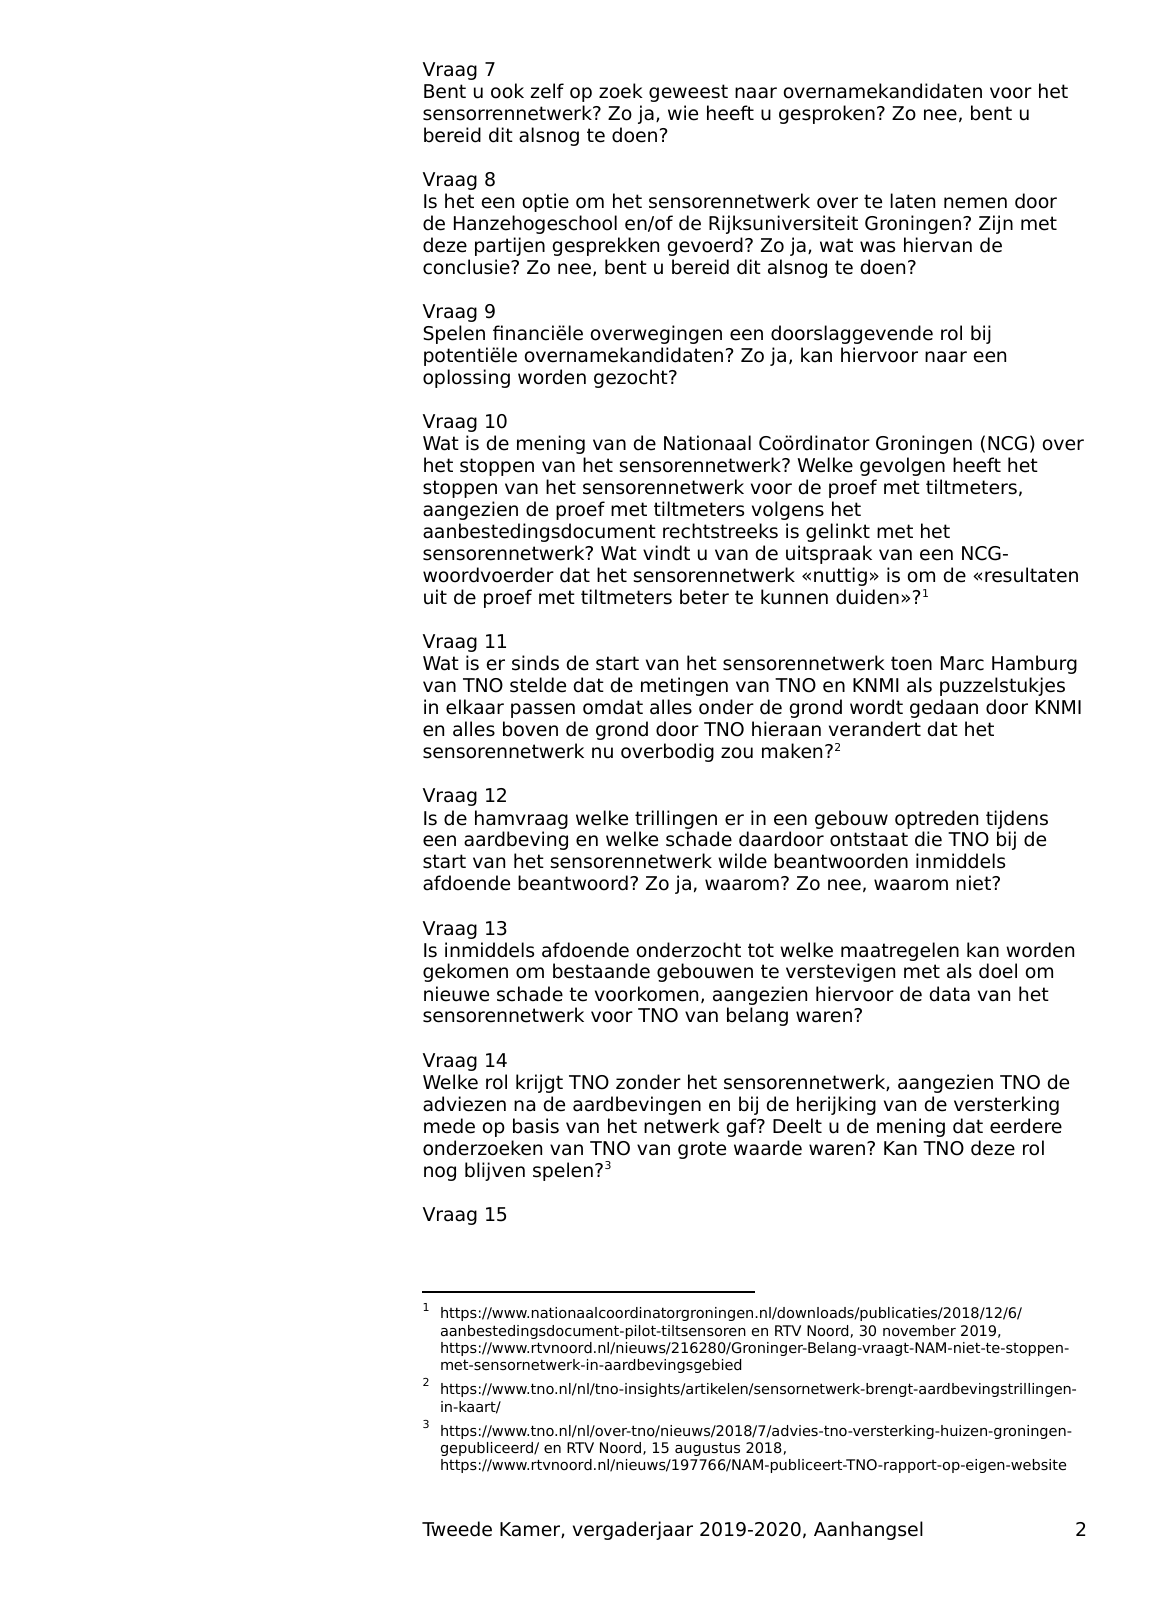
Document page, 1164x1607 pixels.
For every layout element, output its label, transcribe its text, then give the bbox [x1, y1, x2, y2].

text Is het een optie om het sensorennetwerk over te laten nemen door de Hanzehogeschool en/of de Rijksuniversiteit Groningen? Zijn met deze partijen gesprekken gevoerd? Zo ja, wat was hiervan de conclusie? Zo nee, bent u bereid dit alsnog te doen? [422, 191, 1087, 279]
text Vraag 13 [422, 917, 1087, 939]
text Vraag 8 [422, 169, 1087, 191]
text https://www.tno.nl/nl/over-tno/nieuws/2018/7/advies-tno-versterking-huizen-groningen-gepubliceerd/ en RTV Noord, 15 augustus 2018, https://www.rtvnoord.nl/nieuws/197766/NAM-publiceert-TNO-rapport-op-eigen-website [422, 1418, 1087, 1474]
text Wat is er sinds de start van het sensorennetwerk toen Marc Hamburg van TNO stelde dat de metingen van TNO en KNMI als puzzelstukjes in elkaar passen omdat alles onder de grond wordt gedaan door KNMI en alles boven de grond door TNO hieraan verandert dat het sensorennetwerk nu overbodig zou maken? [422, 653, 1087, 763]
text https://www.nationaalcoordinatorgroningen.nl/downloads/publicaties/2018/12/6/aanbestedingsdocument-pilot-tiltsensoren en RTV Noord, 30 november 2019, https://www.rtvnoord.nl/nieuws/216280/Groninger-Belang-vraagt-NAM-niet-te-stoppen-met-sensornetwerk-in-aardbevingsgebied [422, 1301, 1087, 1374]
text https://www.tno.nl/nl/tno-insights/artikelen/sensornetwerk-brengt-aardbevingstrillingen-in-kaart/ [422, 1377, 1087, 1416]
text Is de hamvraag welke trillingen er in een gebouw optreden tijdens een aardbeving en welke schade daardoor ontstaat die TNO bij de start van het sensorennetwerk wilde beantwoorden inmiddels afdoende beantwoord? Zo ja, waarom? Zo nee, waarom niet? [422, 807, 1087, 895]
text Bent u ook zelf op zoek geweest naar overnamekandidaten voor het sensorrennetwerk? Zo ja, wie heeft u gesproken? Zo nee, bent u bereid dit alsnog te doen? [422, 81, 1087, 147]
text Vraag 10 [422, 411, 1087, 433]
text Spelen financiële overwegingen een doorslaggevende rol bij potentiële overnamekandidaten? Zo ja, kan hiervoor naar een oplossing worden gezocht? [422, 323, 1087, 389]
text Vraag 14 [422, 1049, 1087, 1072]
text Wat is de mening van de Nationaal Coördinator Groningen (NCG) over het stoppen van het sensorennetwerk? Welke gevolgen heeft het stoppen van het sensorennetwerk voor de proef met tiltmeters, aangezien de proef met tiltmeters volgens het aanbestedingsdocument rechtstreeks is gelinkt met het sensorennetwerk? Wat vindt u van de uitspraak van een NCG-woordvoerder dat het sensorennetwerk «nuttig» is om de «resultaten uit de proef met tiltmeters beter te kunnen duiden»? [422, 433, 1087, 609]
text Vraag 9 [422, 301, 1087, 323]
text Welke rol krijgt TNO zonder het sensorennetwerk, aangezien TNO de adviezen na de aardbevingen en bij de herijking van de versterking mede op basis van het netwerk gaf? Deelt u de mening dat eerdere onderzoeken van TNO van grote waarde waren? Kan TNO deze rol nog blijven spelen? [422, 1072, 1087, 1181]
text Vraag 12 [422, 785, 1087, 807]
text Vraag 7 [422, 59, 1087, 81]
text Is inmiddels afdoende onderzocht tot welke maatregelen kan worden gekomen om bestaande gebouwen te verstevigen met als doel om nieuwe schade te voorkomen, aangezien hiervoor de data van het sensorennetwerk voor TNO van belang waren? [422, 939, 1087, 1027]
text Vraag 11 [422, 631, 1087, 653]
text Vraag 15 [422, 1204, 1087, 1226]
